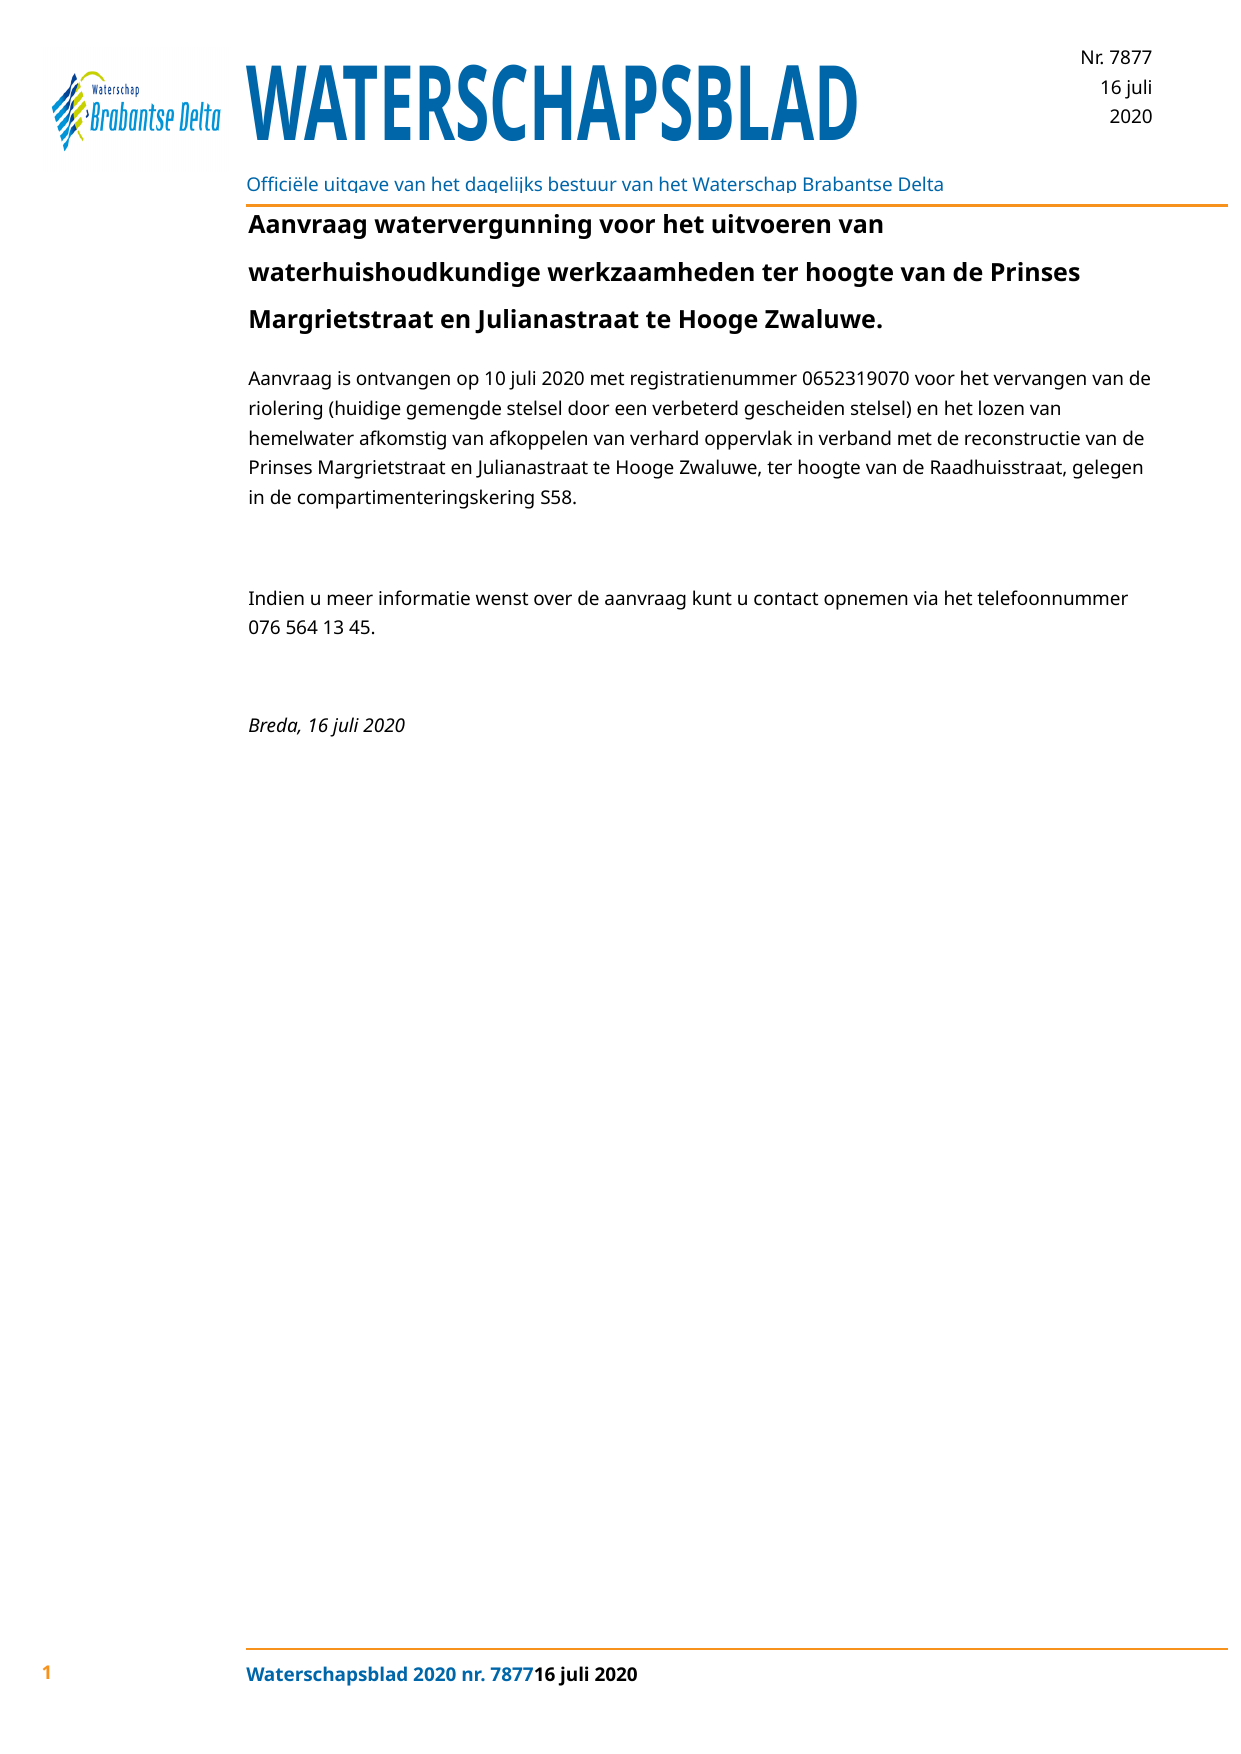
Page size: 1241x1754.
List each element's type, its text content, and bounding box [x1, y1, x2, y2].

text Aanvraag is ontvangen op 10 juli 2020 met registratienummer 0652319070 voor het vervangen van de riolering (huidige gemengde stelsel door een verbeterd gescheiden stelsel) en het lozen van hemelwater afkomstig van afkoppelen van verhard oppervlak in verband met de reconstructie van de Prinses Margrietstraat en Julianastraat te Hooge Zwaluwe, ter hoogte van de Raadhuisstraat, gelegen in de compartimenteringskering S58. [248, 366, 1152, 509]
text Aanvraag watervergunning voor het uitvoeren van waterhuishoudkundige werkzaamheden ter hoogte van de Prinses Margrietstraat en Julianastraat te Hooge Zwaluwe. [248, 207, 1152, 336]
text Breda, 16 juli 2020 [248, 712, 1152, 738]
picture [41, 47, 231, 172]
text Indien u meer informatie wenst over de aanvraag kunt u contact opnemen via het telefoonnummer 076 564 13 45. [248, 585, 1152, 640]
